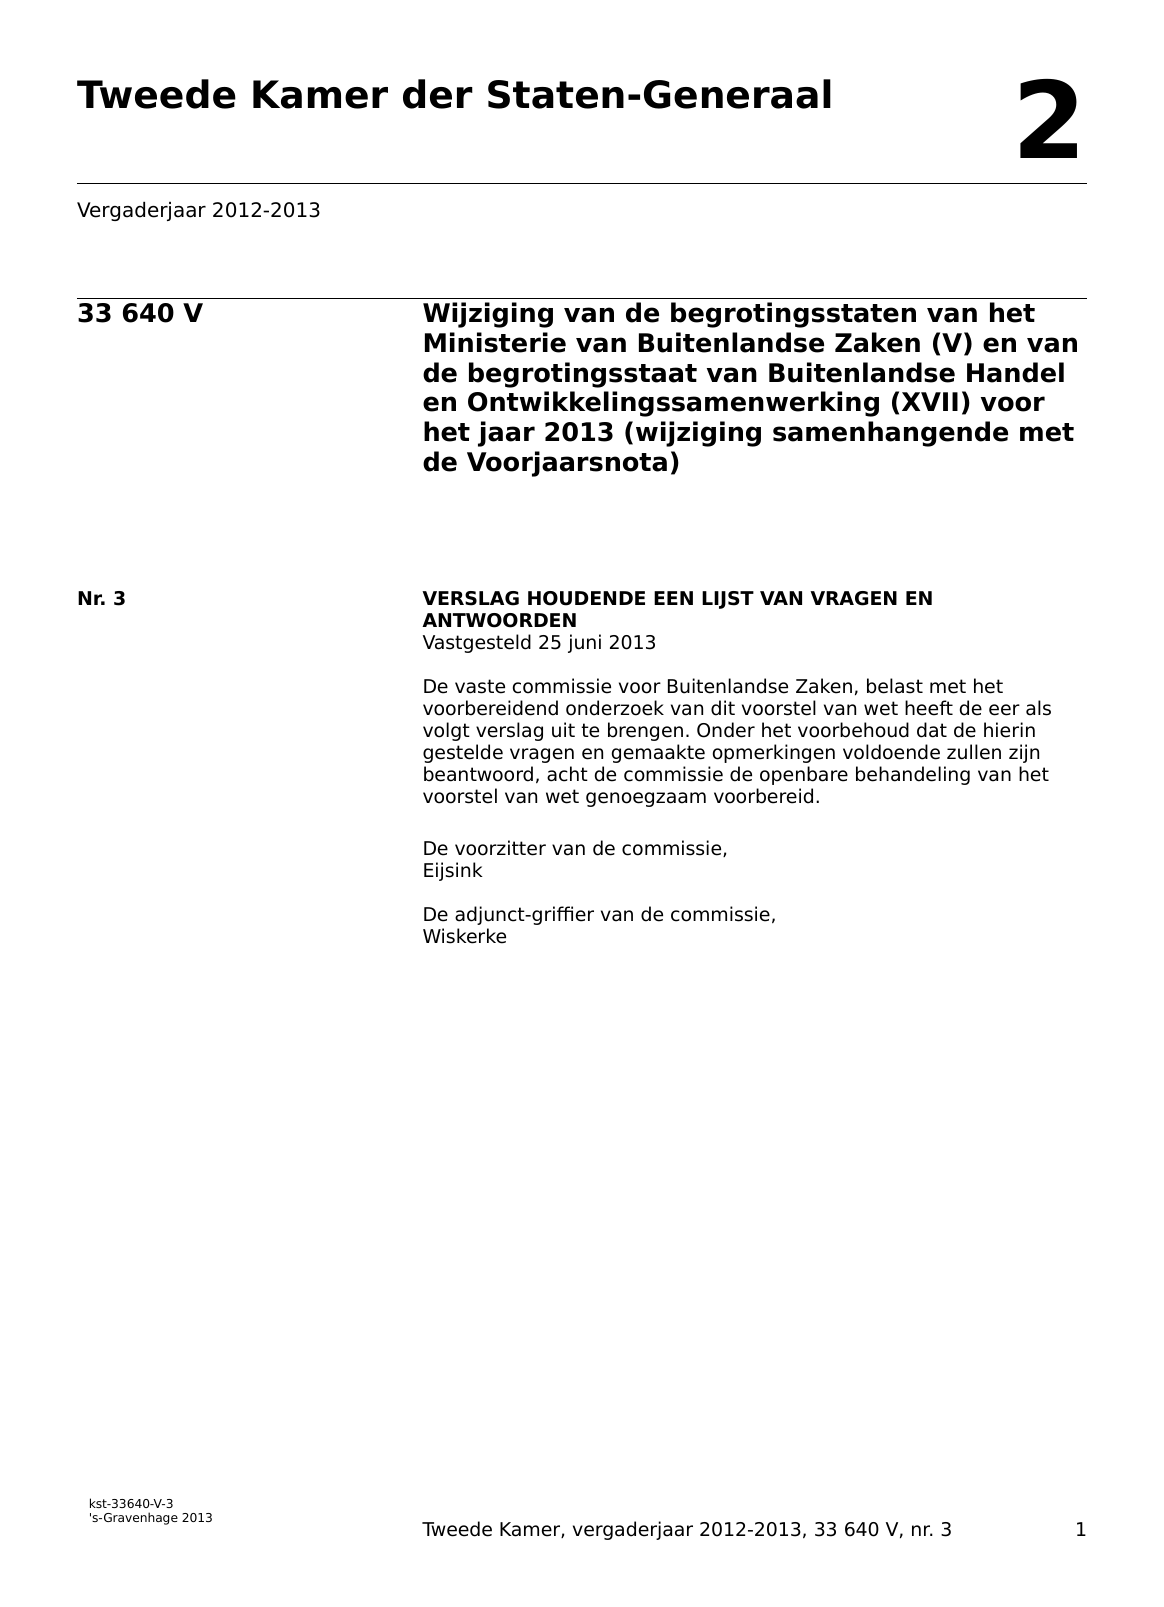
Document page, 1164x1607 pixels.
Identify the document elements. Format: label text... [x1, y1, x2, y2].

text De adjunct-griffier van de commissie, Wiskerke [422, 904, 1087, 948]
subtitle Nr. 3 VERSLAG HOUDENDE EEN LIJST VAN VRAGEN EN ANTWOORDEN [77, 588, 1087, 632]
text Vastgesteld 25 juni 2013 [422, 632, 1087, 654]
subtitle 33 640 V Wijziging van de begrotingsstaten van het Ministerie van Buitenlandse Zaken (V) en van de begrotingsstaat van Buitenlandse Handel en Ontwikkelingssamenwerking (XVII) voor het jaar 2013 (wijziging samenhangende met de Voorjaarsnota) [77, 299, 1087, 477]
text De voorzitter van de commissie, Eijsink [422, 838, 1087, 882]
table_header 2 [886, 59, 1087, 183]
table_cell Vergaderjaar 2012-2013 [77, 184, 1087, 298]
text De vaste commissie voor Buitenlandse Zaken, belast met het voorbereidend onderzoek van dit voorstel van wet heeft de eer als volgt verslag uit te brengen. Onder het voorbehoud dat de hierin gestelde vragen en gemaakte opmerkingen voldoende zullen zijn beantwoord, acht de commissie de openbare behandeling van het voorstel van wet genoegzaam voorbereid. [422, 676, 1087, 808]
text 's-Gravenhage 2013 [88, 1511, 323, 1525]
table_header Tweede Kamer der Staten-Generaal [77, 59, 886, 183]
text kst-33640-V-3 [88, 1497, 323, 1511]
